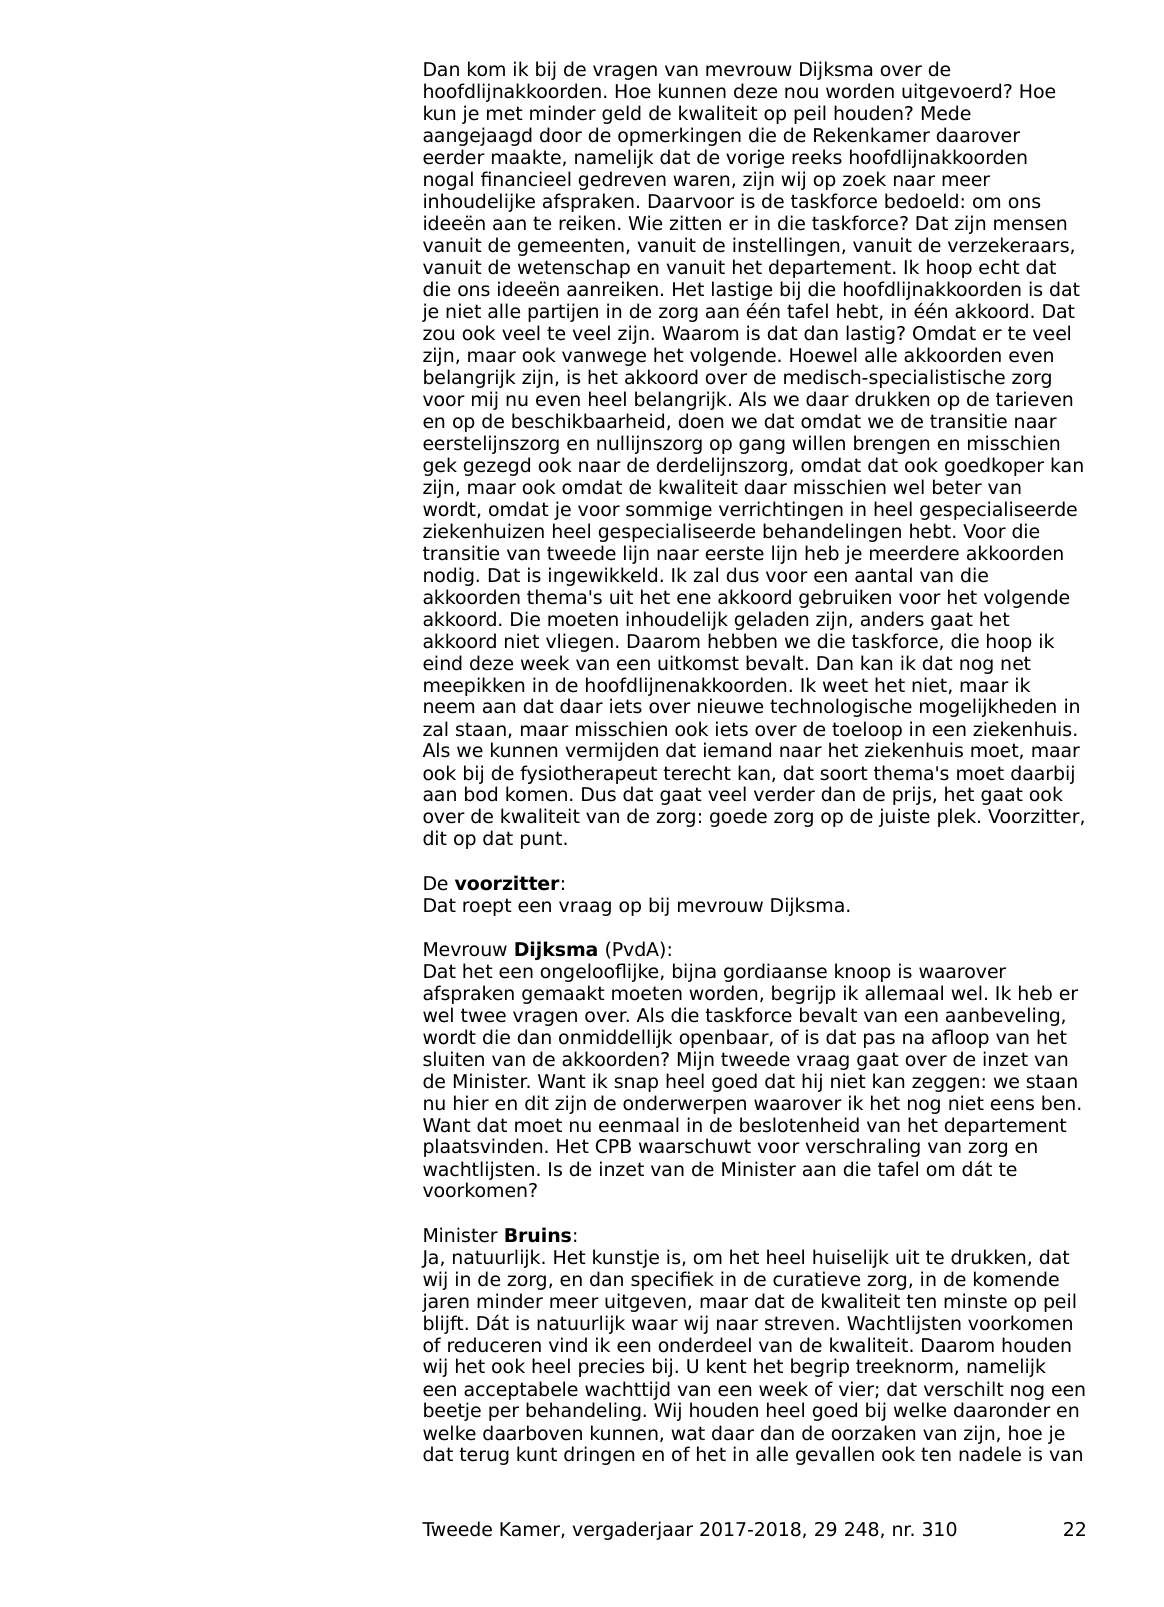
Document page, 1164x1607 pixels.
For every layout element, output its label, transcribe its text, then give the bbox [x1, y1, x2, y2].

text Minister Bruins: [422, 1224, 1087, 1247]
text Mevrouw Dijksma (PvdA): [422, 939, 1087, 961]
text Ja, natuurlijk. Het kunstje is, om het heel huiselijk uit te drukken, dat wij in de zorg, en dan specifiek in de curatieve zorg, in de komende jaren minder meer uitgeven, maar dat de kwaliteit ten minste op peil blijft. Dát is natuurlijk waar wij naar streven. Wachtlijsten voorkomen of reduceren vind ik een onderdeel van de kwaliteit. Daarom houden wij het ook heel precies bij. U kent het begrip treeknorm, namelijk een acceptabele wachttijd van een week of vier; dat verschilt nog een beetje per behandeling. Wij houden heel goed bij welke daaronder en welke daarboven kunnen, wat daar dan de oorzaken van zijn, hoe je dat terug kunt dringen en of het in alle gevallen ook ten nadele is van [422, 1247, 1087, 1466]
text De voorzitter: [422, 872, 1087, 894]
text Dan kom ik bij de vragen van mevrouw Dijksma over de hoofdlijnakkoorden. Hoe kunnen deze nou worden uitgevoerd? Hoe kun je met minder geld de kwaliteit op peil houden? Mede aangejaagd door de opmerkingen die de Rekenkamer daarover eerder maakte, namelijk dat de vorige reeks hoofdlijnakkoorden nogal financieel gedreven waren, zijn wij op zoek naar meer inhoudelijke afspraken. Daarvoor is de taskforce bedoeld: om ons ideeën aan te reiken. Wie zitten er in die taskforce? Dat zijn mensen vanuit de gemeenten, vanuit de instellingen, vanuit de verzekeraars, vanuit de wetenschap en vanuit het departement. Ik hoop echt dat die ons ideeën aanreiken. Het lastige bij die hoofdlijnakkoorden is dat je niet alle partijen in de zorg aan één tafel hebt, in één akkoord. Dat zou ook veel te veel zijn. Waarom is dat dan lastig? Omdat er te veel zijn, maar ook vanwege het volgende. Hoewel alle akkoorden even belangrijk zijn, is het akkoord over de medisch-specialistische zorg voor mij nu even heel belangrijk. Als we daar drukken op de tarieven en op de beschikbaarheid, doen we dat omdat we de transitie naar eerstelijnszorg en nullijnszorg op gang willen brengen en misschien gek gezegd ook naar de derdelijnszorg, omdat dat ook goedkoper kan zijn, maar ook omdat de kwaliteit daar misschien wel beter van wordt, omdat je voor sommige verrichtingen in heel gespecialiseerde ziekenhuizen heel gespecialiseerde behandelingen hebt. Voor die transitie van tweede lijn naar eerste lijn heb je meerdere akkoorden nodig. Dat is ingewikkeld. Ik zal dus voor een aantal van die akkoorden thema's uit het ene akkoord gebruiken voor het volgende akkoord. Die moeten inhoudelijk geladen zijn, anders gaat het akkoord niet vliegen. Daarom hebben we die taskforce, die hoop ik eind deze week van een uitkomst bevalt. Dan kan ik dat nog net meepikken in de hoofdlijnenakkoorden. Ik weet het niet, maar ik neem aan dat daar iets over nieuwe technologische mogelijkheden in zal staan, maar misschien ook iets over de toeloop in een ziekenhuis. Als we kunnen vermijden dat iemand naar het ziekenhuis moet, maar ook bij de fysiotherapeut terecht kan, dat soort thema's moet daarbij aan bod komen. Dus dat gaat veel verder dan de prijs, het gaat ook over de kwaliteit van de zorg: goede zorg op de juiste plek. Voorzitter, dit op dat punt. [422, 59, 1087, 850]
text Dat het een ongelooflijke, bijna gordiaanse knoop is waarover afspraken gemaakt moeten worden, begrijp ik allemaal wel. Ik heb er wel twee vragen over. Als die taskforce bevalt van een aanbeveling, wordt die dan onmiddellijk openbaar, of is dat pas na afloop van het sluiten van de akkoorden? Mijn tweede vraag gaat over de inzet van de Minister. Want ik snap heel goed dat hij niet kan zeggen: we staan nu hier en dit zijn de onderwerpen waarover ik het nog niet eens ben. Want dat moet nu eenmaal in de beslotenheid van het departement plaatsvinden. Het CPB waarschuwt voor verschraling van zorg en wachtlijsten. Is de inzet van de Minister aan die tafel om dát te voorkomen? [422, 961, 1087, 1202]
text Dat roept een vraag op bij mevrouw Dijksma. [422, 894, 1087, 916]
